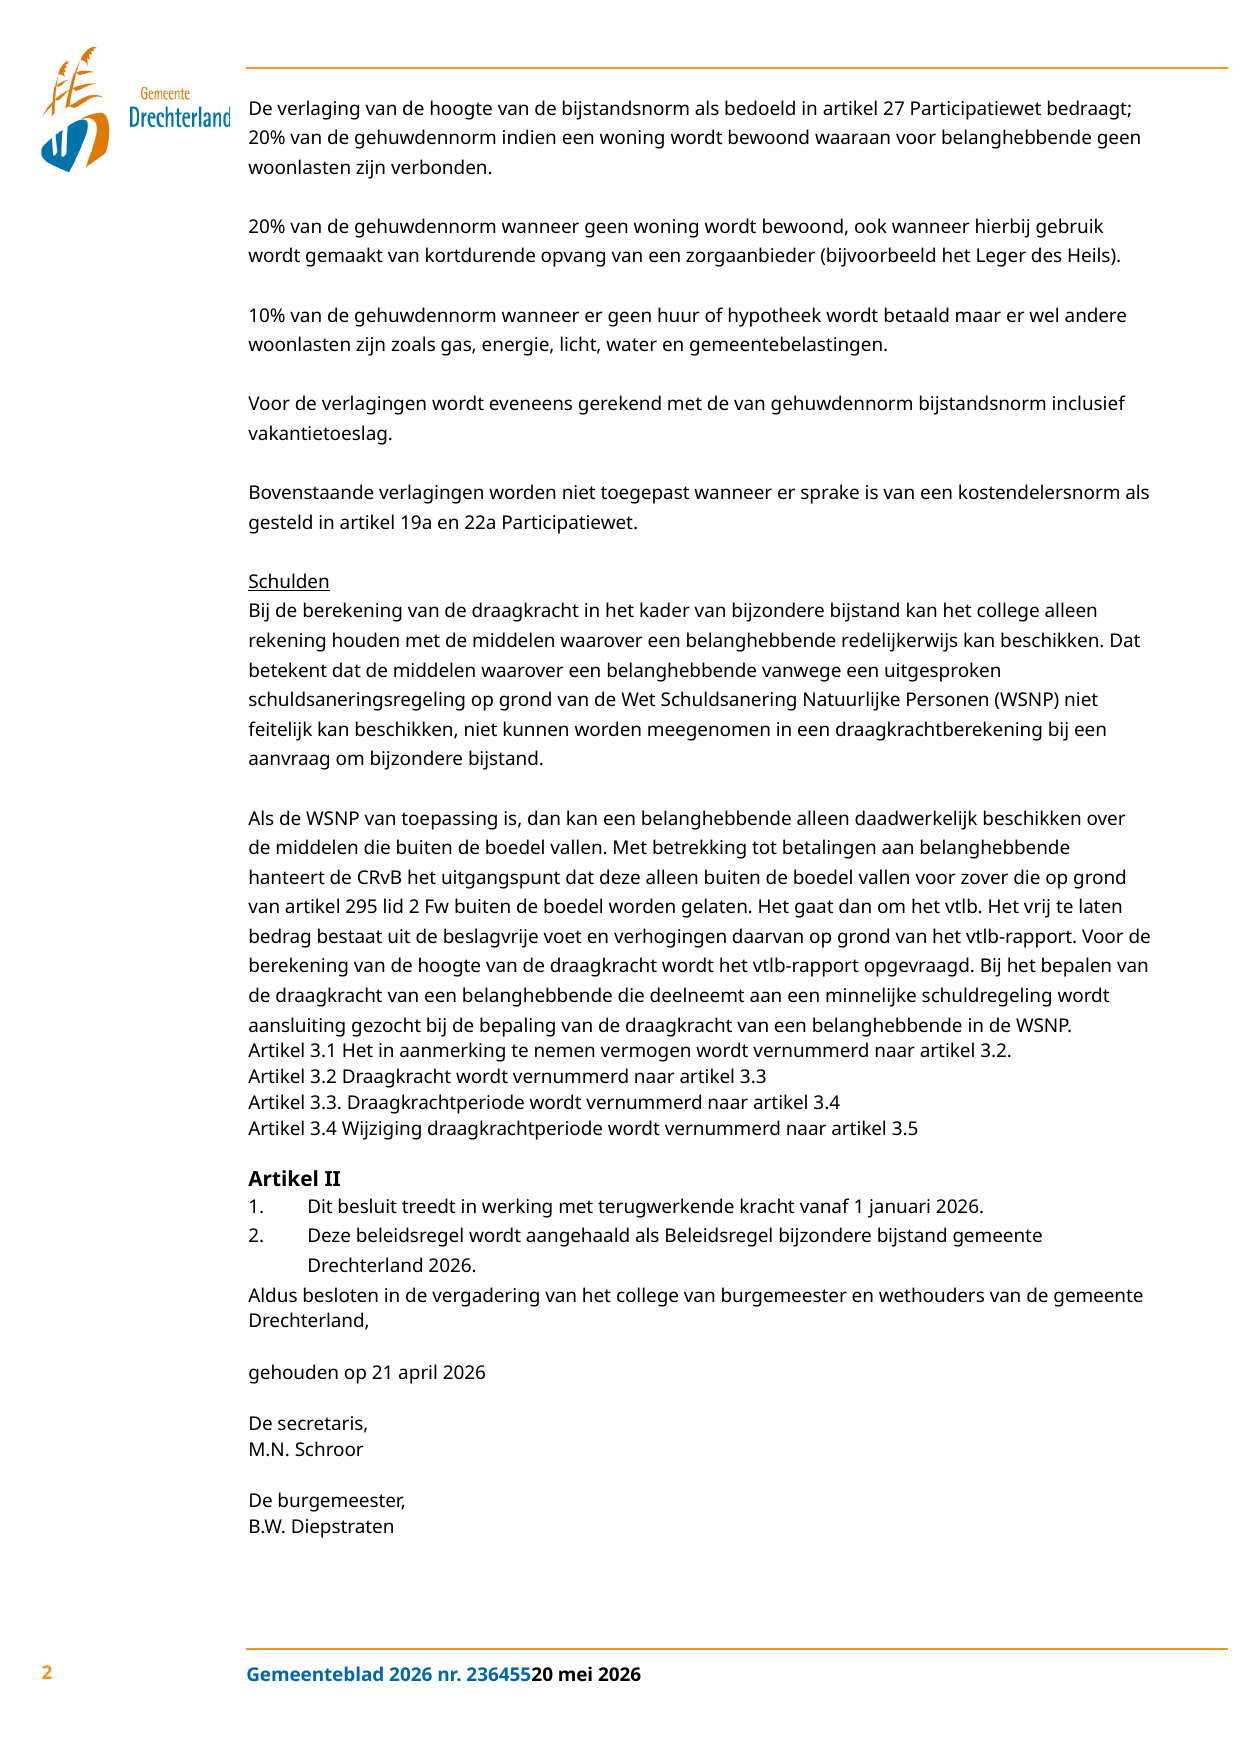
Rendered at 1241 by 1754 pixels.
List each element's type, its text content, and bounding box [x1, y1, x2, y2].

picture [226, 115, 231, 124]
text Artikel II [248, 1164, 1152, 1193]
table_cell Artikel 3.3. Draagkrachtperiode wordt vernummerd naar artikel 3.4 [248, 1089, 1152, 1115]
text De secretaris, [248, 1410, 1152, 1436]
text B.W. Diepstraten [248, 1513, 1152, 1539]
text gehouden op 21 april 2026 [248, 1359, 1152, 1385]
list Dit besluit treedt in werking met terugwerkende kracht vanaf 1 januari 2026. [248, 1193, 1152, 1219]
table_header De verlaging van de hoogte van de bijstandsnorm als bedoeld in artikel 27 Participatiewet bedraagt; 20% van de gehuwdennorm indien een woning wordt bewoond waaraan voor belanghebbende geen woonlasten zijn verbonden. 20% van de gehuwdennorm wanneer geen woning wordt bewoond, ook wanneer hierbij gebruik wordt gemaakt van kortdurende opvang van een zorgaanbieder (bijvoorbeeld het Leger des Heils). 10% van de gehuwdennorm wanneer er geen huur of hypotheek wordt betaald maar er wel andere woonlasten zijn zoals gas, energie, licht, water en gemeentebelastingen. Voor de verlagingen wordt eveneens gerekend met de van gehuwdennorm bijstandsnorm inclusief vakantietoeslag. Bovenstaande verlagingen worden niet toegepast wanneer er sprake is van een kostendelersnorm als gesteld in artikel 19a en 22a Participatiewet. Schulden Bij de berekening van de draagkracht in het kader van bijzondere bijstand kan het college alleen rekening houden met de middelen waarover een belanghebbende redelijkerwijs kan beschikken. Dat betekent dat de middelen waarover een belanghebbende vanwege een uitgesproken schuldsaneringsregeling op grond van de Wet Schuldsanering Natuurlijke Personen (WSNP) niet feitelijk kan beschikken, niet kunnen worden meegenomen in een draagkrachtberekening bij een aanvraag om bijzondere bijstand. Als de WSNP van toepassing is, dan kan een belanghebbende alleen daadwerkelijk beschikken over de middelen die buiten de boedel vallen. Met betrekking tot betalingen aan belanghebbende hanteert de CRvB het uitgangspunt dat deze alleen buiten de boedel vallen voor zover die op grond van artikel 295 lid 2 Fw buiten de boedel worden gelaten. Het gaat dan om het vtlb. Het vrij te laten bedrag bestaat uit de beslagvrije voet en verhogingen daarvan op grond van het vtlb-rapport. Voor de berekening van de hoogte van de draagkracht wordt het vtlb-rapport opgevraagd. Bij het bepalen van de draagkracht van een belanghebbende die deelneemt aan een minnelijke schuldregeling wordt aansluiting gezocht bij de bepaling van de draagkracht van een belanghebbende in de WSNP. [248, 95, 1152, 1038]
text De burgemeester, [248, 1488, 1152, 1513]
picture [41, 158, 64, 172]
table_cell Artikel 3.1 Het in aanmerking te nemen vermogen wordt vernummerd naar artikel 3.2. [248, 1038, 1152, 1063]
table_cell Artikel 3.2 Draagkracht wordt vernummerd naar artikel 3.3 [248, 1063, 1152, 1089]
text M.N. Schroor [248, 1436, 1152, 1462]
list Deze beleidsregel wordt aangehaald als Beleidsregel bijzondere bijstand gemeente Drechterland 2026. [248, 1223, 1152, 1278]
text Aldus besloten in de vergadering van het college van burgemeester en wethouders van de gemeente Drechterland, [248, 1282, 1152, 1333]
table_cell Artikel 3.4 Wijziging draagkrachtperiode wordt vernummerd naar artikel 3.5 [248, 1115, 1152, 1141]
picture [41, 47, 231, 172]
